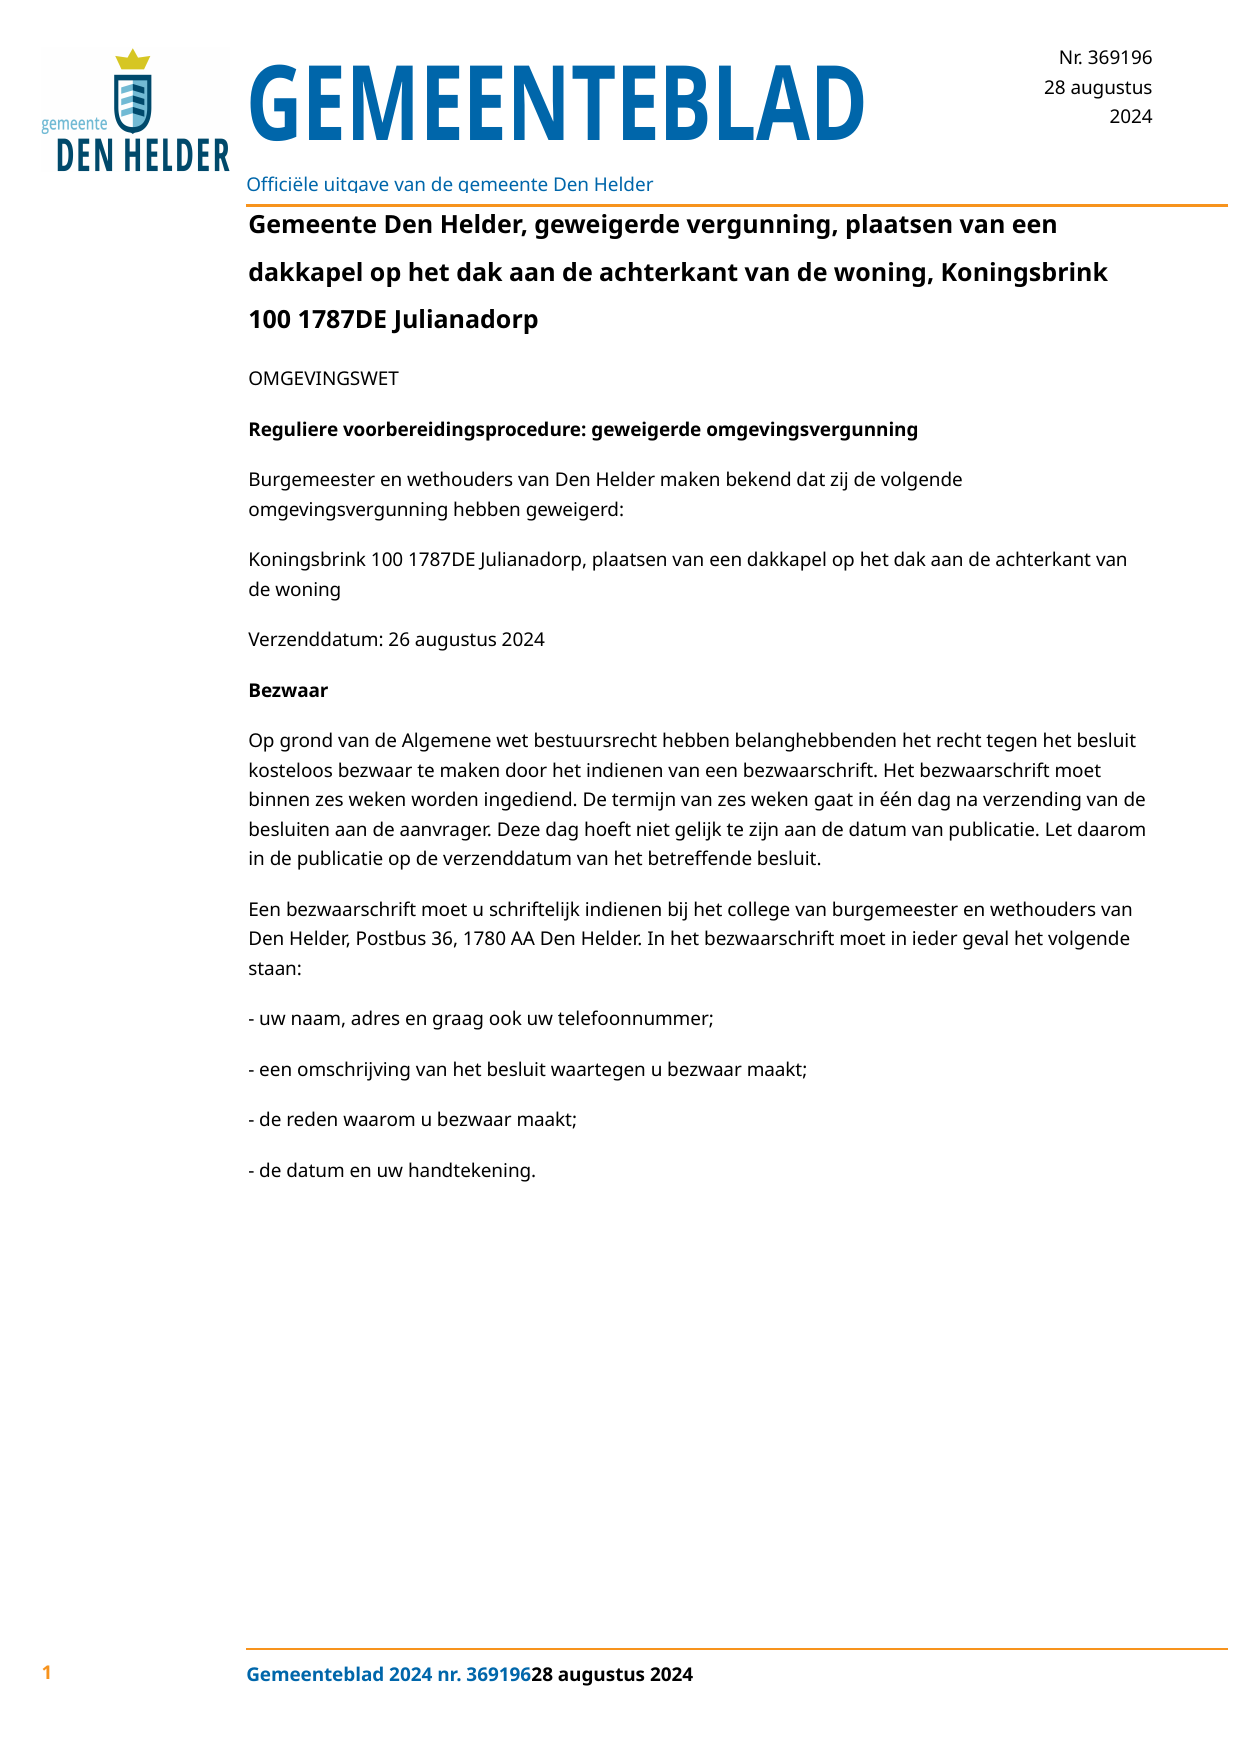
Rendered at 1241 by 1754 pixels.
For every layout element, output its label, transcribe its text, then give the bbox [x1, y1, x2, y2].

picture [220, 160, 224, 172]
text Verzenddatum: 26 augustus 2024 [248, 626, 1152, 652]
text Op grond van de Algemene wet bestuursrecht hebben belanghebbenden het recht tegen het besluit kosteloos bezwaar te maken door het indienen van een bezwaarschrift. Het bezwaarschrift moet binnen zes weken worden ingediend. De termijn van zes weken gaat in één dag na verzending van de besluiten aan de aanvrager. Deze dag hoeft niet gelijk te zijn aan de datum van publicatie. Let daarom in de publicatie op de verzenddatum van het betreffende besluit. [248, 727, 1152, 871]
picture [63, 144, 68, 165]
text - uw naam, adres en graag ook uw telefoonnummer; [248, 1006, 1152, 1031]
picture [41, 47, 231, 172]
text - een omschrijving van het besluit waartegen u bezwaar maakt; [248, 1056, 1152, 1082]
text Bezwaar [248, 677, 1152, 702]
text Gemeente Den Helder, geweigerde vergunning, plaatsen van een dakkapel op het dak aan de achterkant van de woning, Koningsbrink 100 1787DE Julianadorp [248, 207, 1152, 336]
text Reguliere voorbereidingsprocedure: geweigerde omgevingsvergunning [248, 416, 1152, 442]
text - de datum en uw handtekening. [248, 1157, 1152, 1182]
picture [100, 154, 106, 172]
text OMGEVINGSWET [248, 366, 1152, 391]
text Koningsbrink 100 1787DE Julianadorp, plaatsen van een dakkapel op het dak aan de achterkant van de woning [248, 546, 1152, 602]
picture [182, 144, 187, 165]
text Burgemeester en wethouders van Den Helder maken bekend dat zij de volgende omgevingsvergunning hebben geweigerd: [248, 466, 1152, 522]
text Een bezwaarschrift moet u schriftelijk indienen bij het college van burgemeester en wethouders van Den Helder, Postbus 36, 1780 AA Den Helder. In het bezwaarschrift moet in ieder geval het volgende staan: [248, 896, 1152, 981]
text - de reden waarom u bezwaar maakt; [248, 1106, 1152, 1132]
picture [130, 157, 135, 172]
